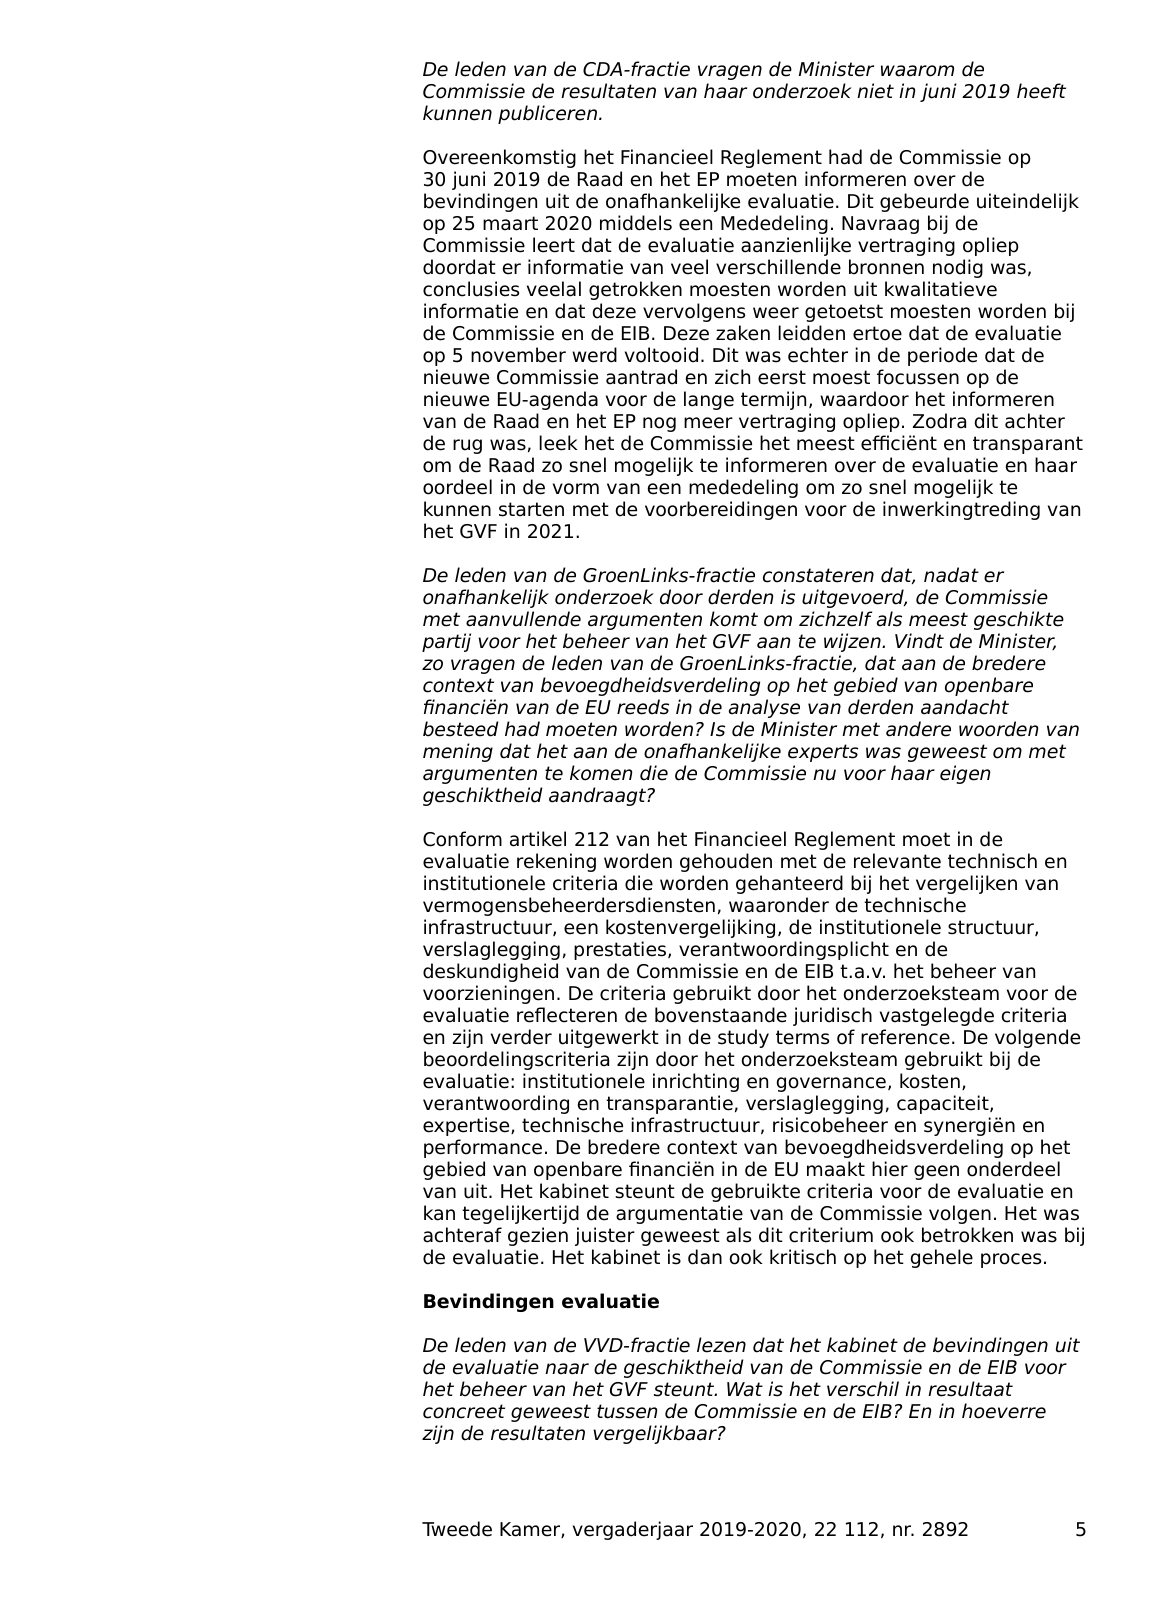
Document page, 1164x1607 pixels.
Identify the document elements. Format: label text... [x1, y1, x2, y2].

text De leden van de CDA-fractie vragen de Minister waarom de Commissie de resultaten van haar onderzoek niet in juni 2019 heeft kunnen publiceren. [422, 59, 1087, 125]
text De leden van de GroenLinks-fractie constateren dat, nadat er onafhankelijk onderzoek door derden is uitgevoerd, de Commissie met aanvullende argumenten komt om zichzelf als meest geschikte partij voor het beheer van het GVF aan te wijzen. Vindt de Minister, zo vragen de leden van de GroenLinks-fractie, dat aan de bredere context van bevoegdheidsverdeling op het gebied van openbare financiën van de EU reeds in de analyse van derden aandacht besteed had moeten worden? Is de Minister met andere woorden van mening dat het aan de onafhankelijke experts was geweest om met argumenten te komen die de Commissie nu voor haar eigen geschiktheid aandraagt? [422, 565, 1087, 807]
text De leden van de VVD-fractie lezen dat het kabinet de bevindingen uit de evaluatie naar de geschiktheid van de Commissie en de EIB voor het beheer van het GVF steunt. Wat is het verschil in resultaat concreet geweest tussen de Commissie en de EIB? En in hoeverre zijn de resultaten vergelijkbaar? [422, 1335, 1087, 1445]
text Conform artikel 212 van het Financieel Reglement moet in de evaluatie rekening worden gehouden met de relevante technisch en institutionele criteria die worden gehanteerd bij het vergelijken van vermogensbeheerdersdiensten, waaronder de technische infrastructuur, een kostenvergelijking, de institutionele structuur, verslaglegging, prestaties, verantwoordingsplicht en de deskundigheid van de Commissie en de EIB t.a.v. het beheer van voorzieningen. De criteria gebruikt door het onderzoeksteam voor de evaluatie reflecteren de bovenstaande juridisch vastgelegde criteria en zijn verder uitgewerkt in de study terms of reference. De volgende beoordelingscriteria zijn door het onderzoeksteam gebruikt bij de evaluatie: institutionele inrichting en governance, kosten, verantwoording en transparantie, verslaglegging, capaciteit, expertise, technische infrastructuur, risicobeheer en synergiën en performance. De bredere context van bevoegdheidsverdeling op het gebied van openbare financiën in de EU maakt hier geen onderdeel van uit. Het kabinet steunt de gebruikte criteria voor de evaluatie en kan tegelijkertijd de argumentatie van de Commissie volgen. Het was achteraf gezien juister geweest als dit criterium ook betrokken was bij de evaluatie. Het kabinet is dan ook kritisch op het gehele proces. [422, 829, 1087, 1268]
subtitle Bevindingen evaluatie [422, 1291, 1087, 1313]
text Overeenkomstig het Financieel Reglement had de Commissie op 30 juni 2019 de Raad en het EP moeten informeren over de bevindingen uit de onafhankelijke evaluatie. Dit gebeurde uiteindelijk op 25 maart 2020 middels een Mededeling. Navraag bij de Commissie leert dat de evaluatie aanzienlijke vertraging opliep doordat er informatie van veel verschillende bronnen nodig was, conclusies veelal getrokken moesten worden uit kwalitatieve informatie en dat deze vervolgens weer getoetst moesten worden bij de Commissie en de EIB. Deze zaken leidden ertoe dat de evaluatie op 5 november werd voltooid. Dit was echter in de periode dat de nieuwe Commissie aantrad en zich eerst moest focussen op de nieuwe EU-agenda voor de lange termijn, waardoor het informeren van de Raad en het EP nog meer vertraging opliep. Zodra dit achter de rug was, leek het de Commissie het meest efficiënt en transparant om de Raad zo snel mogelijk te informeren over de evaluatie en haar oordeel in de vorm van een mededeling om zo snel mogelijk te kunnen starten met de voorbereidingen voor de inwerkingtreding van het GVF in 2021. [422, 147, 1087, 543]
